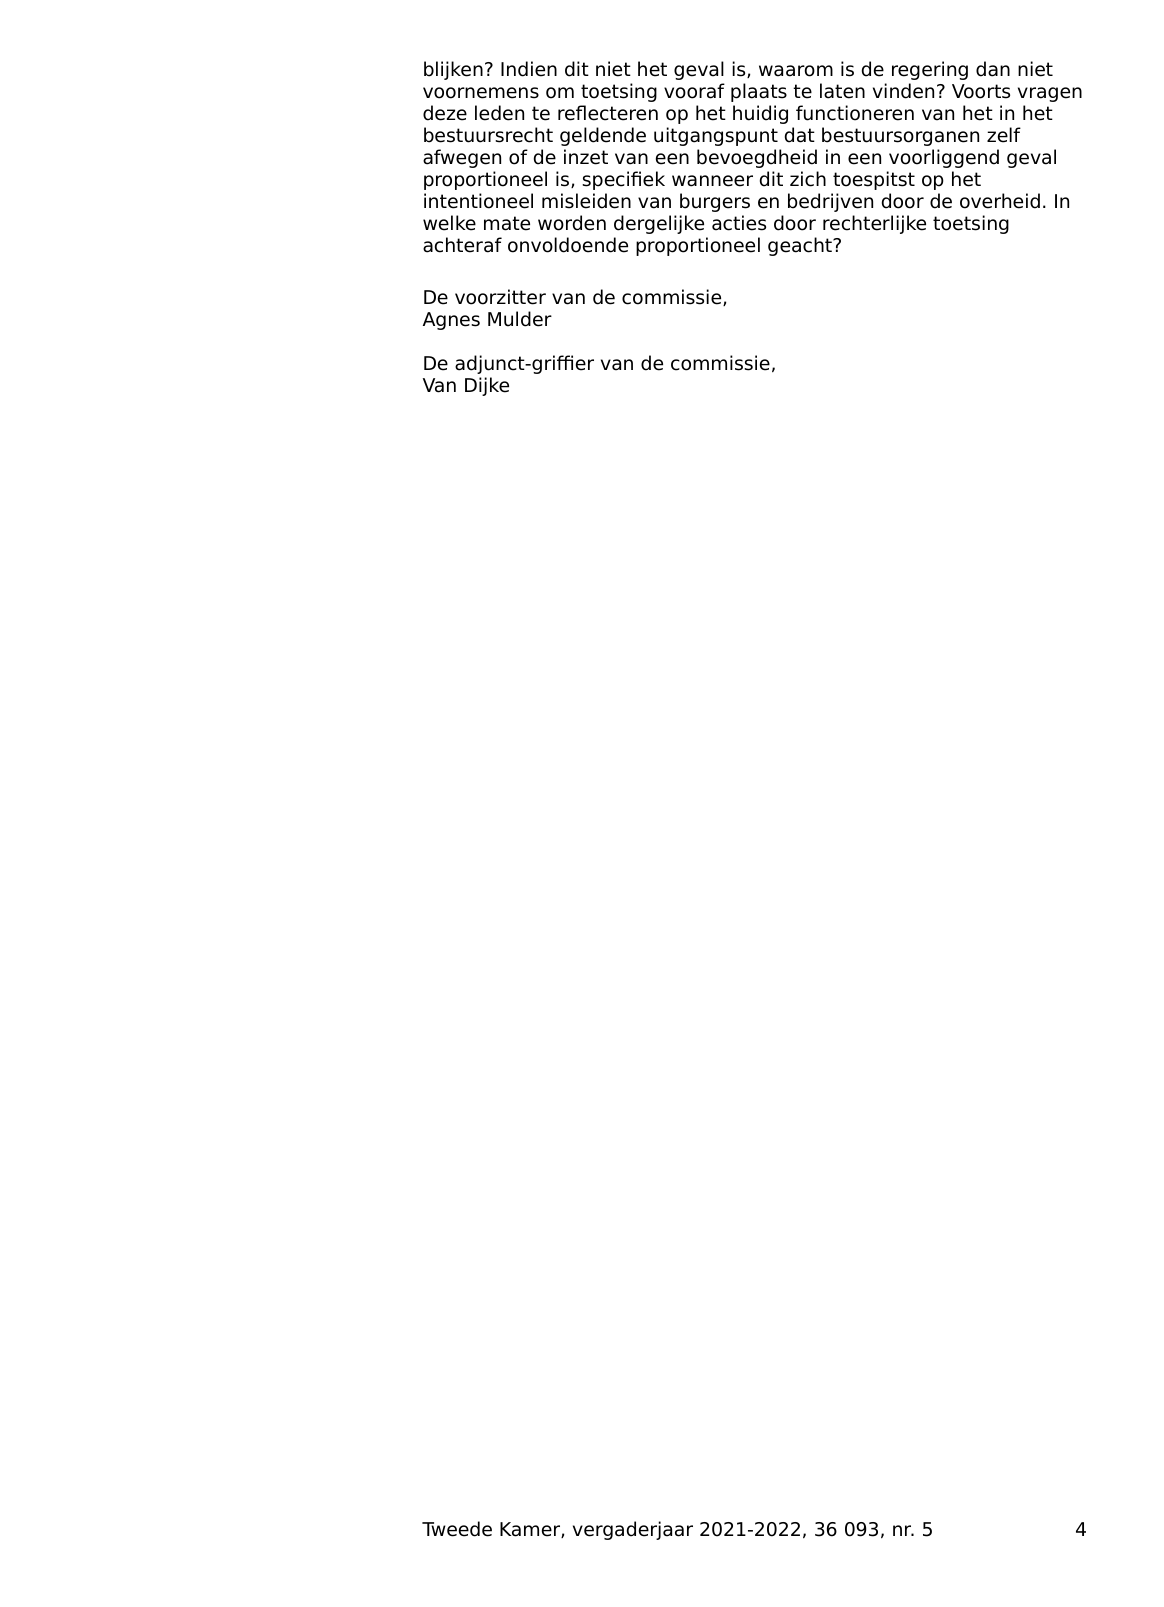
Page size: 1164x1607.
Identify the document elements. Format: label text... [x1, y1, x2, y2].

text De adjunct-griffier van de commissie, Van Dijke [422, 353, 1087, 397]
text blijken? Indien dit niet het geval is, waarom is de regering dan niet voornemens om toetsing vooraf plaats te laten vinden? Voorts vragen deze leden te reflecteren op het huidig functioneren van het in het bestuursrecht geldende uitgangspunt dat bestuursorganen zelf afwegen of de inzet van een bevoegdheid in een voorliggend geval proportioneel is, specifiek wanneer dit zich toespitst op het intentioneel misleiden van burgers en bedrijven door de overheid. In welke mate worden dergelijke acties door rechterlijke toetsing achteraf onvoldoende proportioneel geacht? [422, 59, 1087, 257]
text De voorzitter van de commissie, Agnes Mulder [422, 287, 1087, 331]
